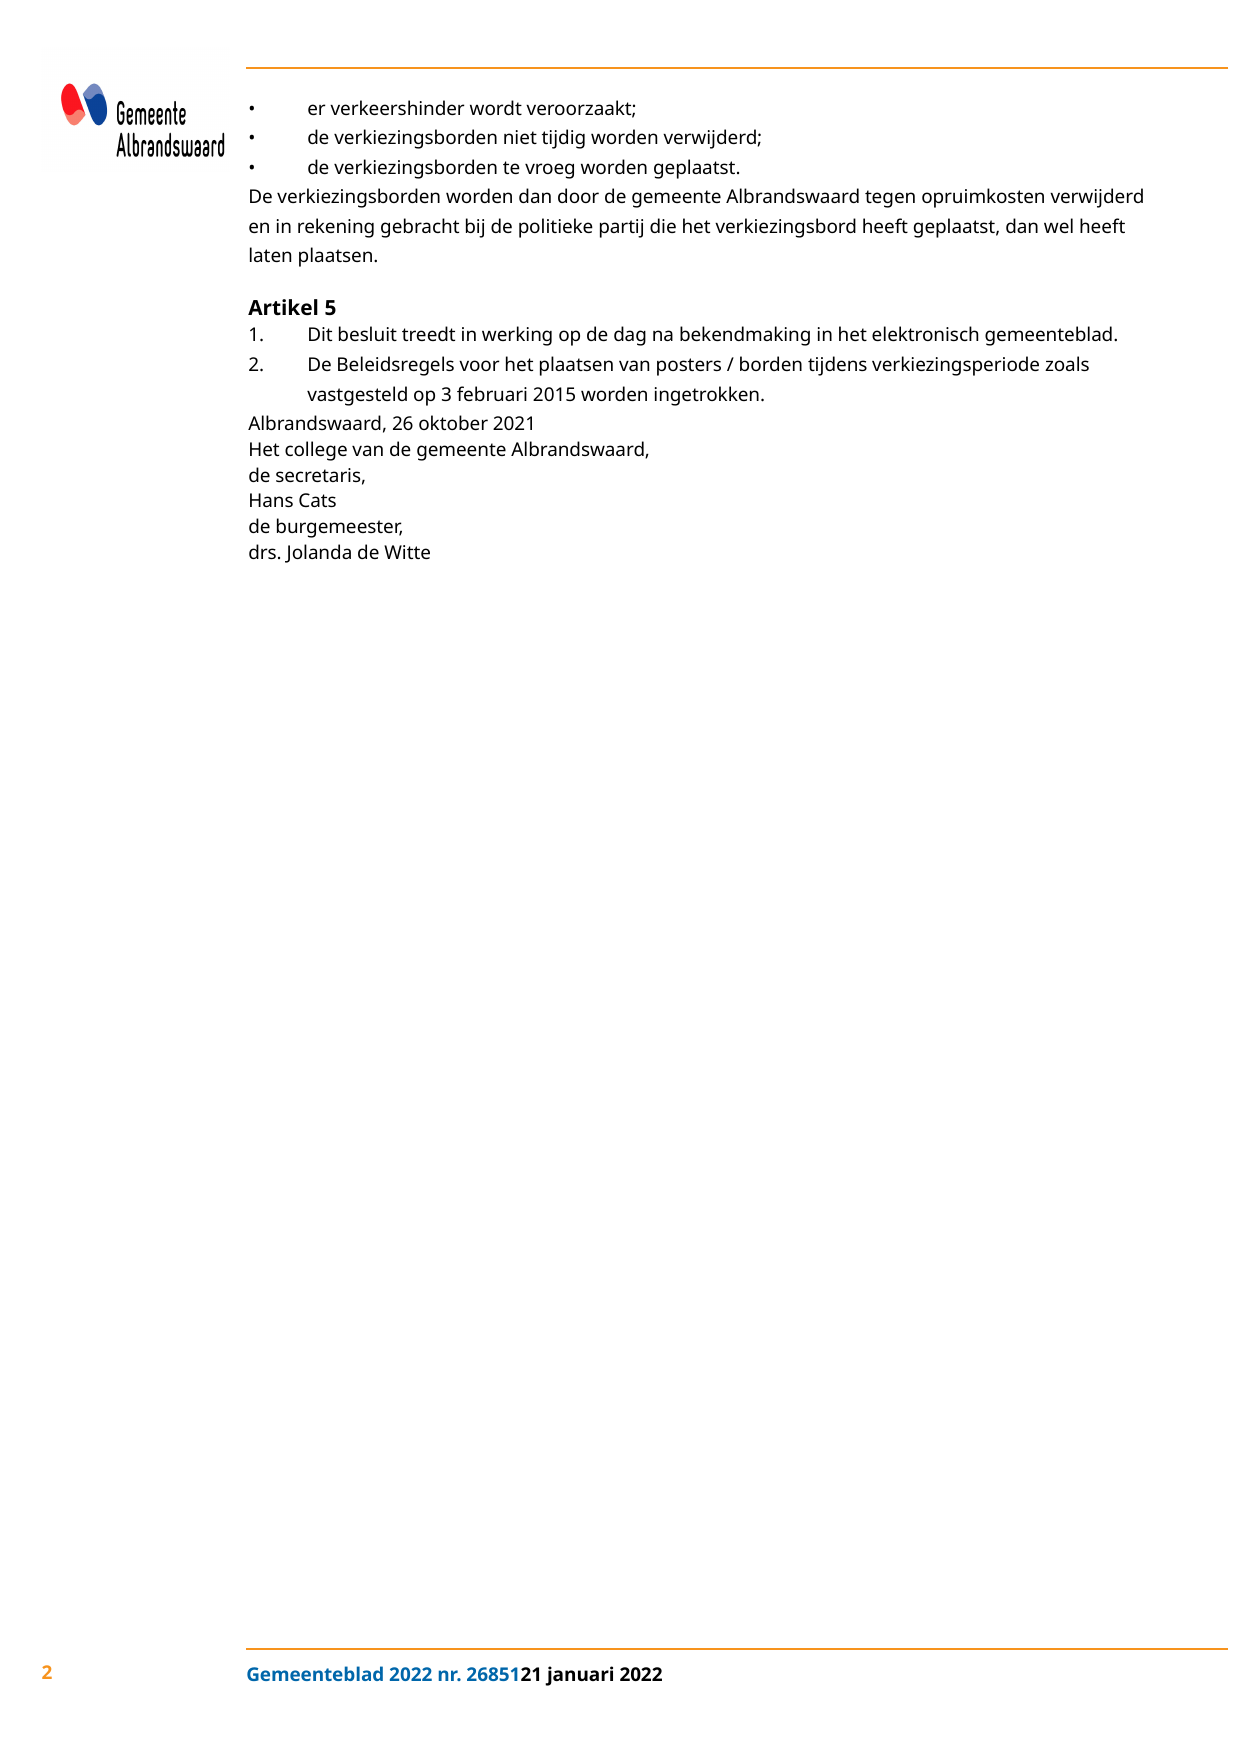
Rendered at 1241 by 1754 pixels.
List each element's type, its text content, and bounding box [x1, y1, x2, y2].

text de burgemeester, [248, 513, 1152, 539]
list De Beleidsregels voor het plaatsen van posters / borden tijdens verkiezingsperiode zoals vastgesteld op 3 februari 2015 worden ingetrokken. [248, 351, 1152, 406]
list de verkiezingsborden te vroeg worden geplaatst. [248, 154, 1152, 180]
text Hans Cats [248, 487, 1152, 513]
picture [41, 47, 231, 172]
list er verkeershinder wordt veroorzaakt; [248, 95, 1152, 121]
text Albrandswaard, 26 oktober 2021 [248, 410, 1152, 436]
text De verkiezingsborden worden dan door de gemeente Albrandswaard tegen opruimkosten verwijderd en in rekening gebracht bij de politieke partij die het verkiezingsbord heeft geplaatst, dan wel heeft laten plaatsen. [248, 183, 1152, 268]
text de secretaris, [248, 462, 1152, 487]
list de verkiezingsborden niet tijdig worden verwijderd; [248, 124, 1152, 150]
text Artikel 5 [248, 293, 1152, 322]
text drs. Jolanda de Witte [248, 539, 1152, 565]
list Dit besluit treedt in werking op de dag na bekendmaking in het elektronisch gemeenteblad. [248, 322, 1152, 347]
text Het college van de gemeente Albrandswaard, [248, 436, 1152, 462]
